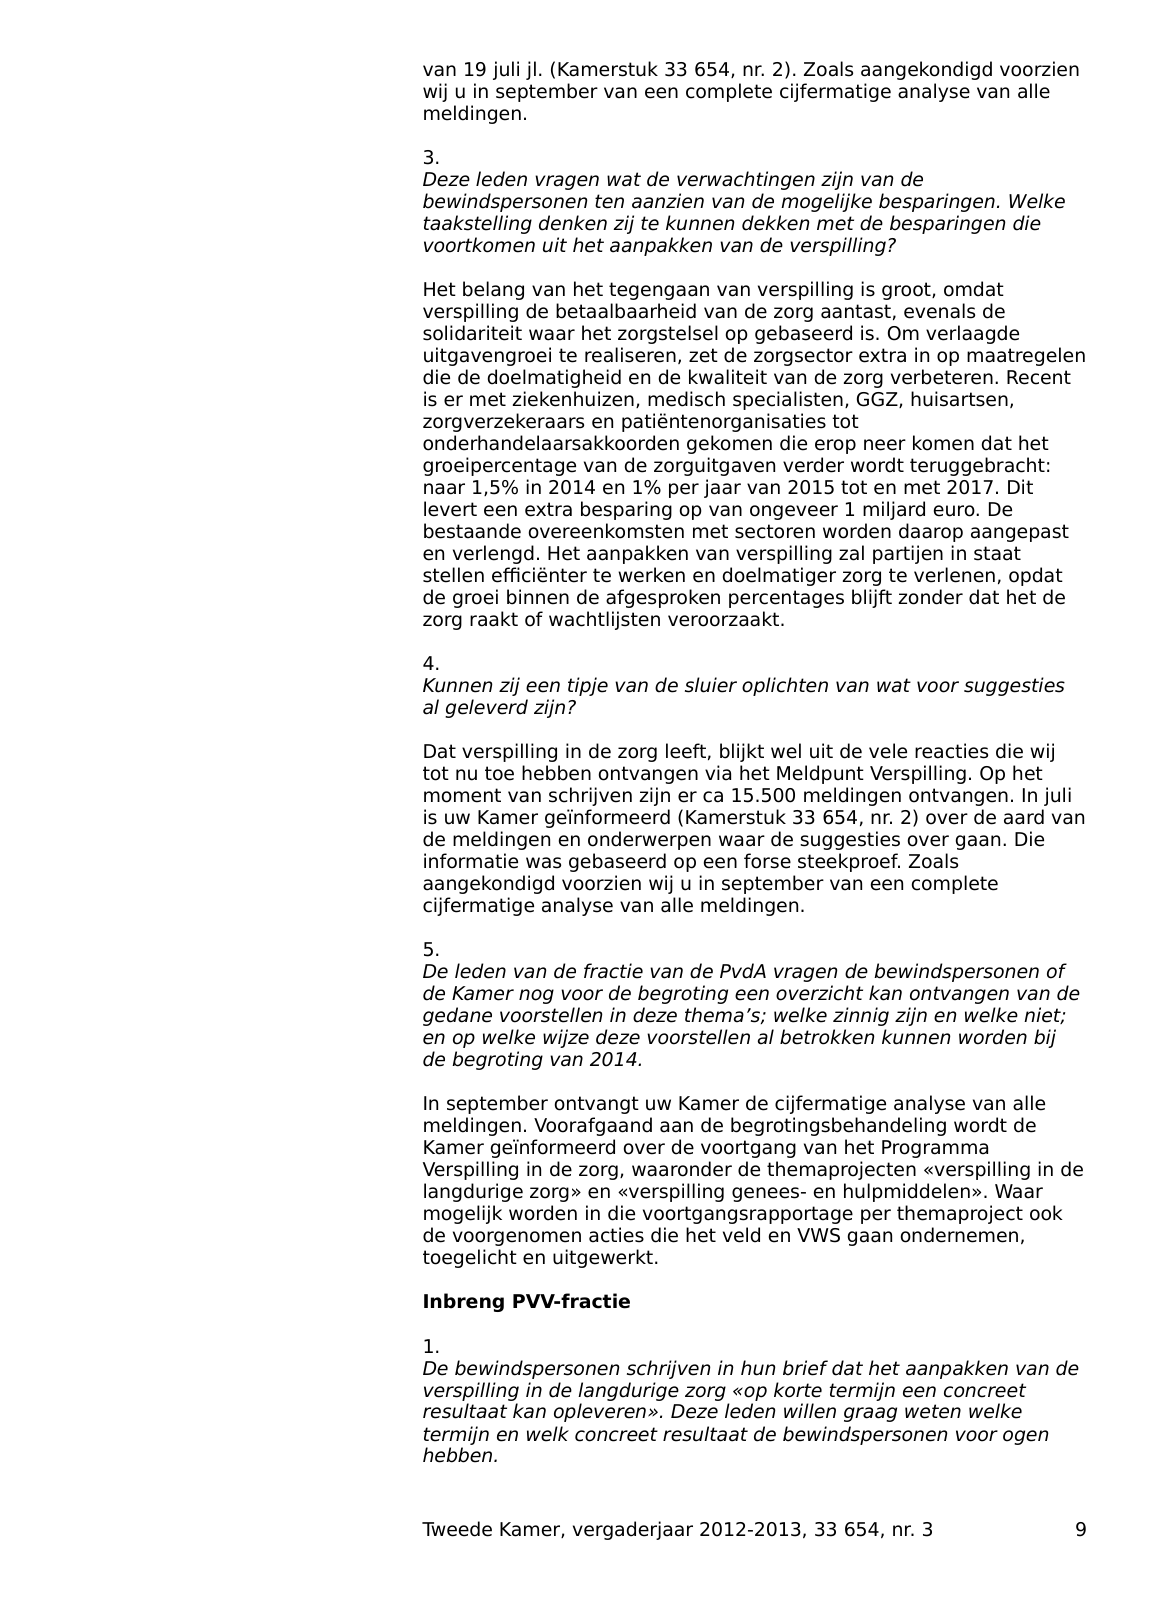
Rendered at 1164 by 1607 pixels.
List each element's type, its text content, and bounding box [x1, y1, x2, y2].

text 5. [422, 939, 1087, 961]
text Het belang van het tegengaan van verspilling is groot, omdat verspilling de betaalbaarheid van de zorg aantast, evenals de solidariteit waar het zorgstelsel op gebaseerd is. Om verlaagde uitgavengroei te realiseren, zet de zorgsector extra in op maatregelen die de doelmatigheid en de kwaliteit van de zorg verbeteren. Recent is er met ziekenhuizen, medisch specialisten, GGZ, huisartsen, zorgverzekeraars en patiëntenorganisaties tot onderhandelaarsakkoorden gekomen die erop neer komen dat het groeipercentage van de zorguitgaven verder wordt teruggebracht: naar 1,5% in 2014 en 1% per jaar van 2015 tot en met 2017. Dit levert een extra besparing op van ongeveer 1 miljard euro. De bestaande overeenkomsten met sectoren worden daarop aangepast en verlengd. Het aanpakken van verspilling zal partijen in staat stellen efficiënter te werken en doelmatiger zorg te verlenen, opdat de groei binnen de afgesproken percentages blijft zonder dat het de zorg raakt of wachtlijsten veroorzaakt. [422, 279, 1087, 631]
text Kunnen zij een tipje van de sluier oplichten van wat voor suggesties al geleverd zijn? [422, 675, 1087, 719]
text 3. [422, 147, 1087, 169]
text 1. [422, 1336, 1087, 1357]
text Dat verspilling in de zorg leeft, blijkt wel uit de vele reacties die wij tot nu toe hebben ontvangen via het Meldpunt Verspilling. Op het moment van schrijven zijn er ca 15.500 meldingen ontvangen. In juli is uw Kamer geïnformeerd (Kamerstuk 33 654, nr. 2) over de aard van de meldingen en onderwerpen waar de suggesties over gaan. Die informatie was gebaseerd op een forse steekproef. Zoals aangekondigd voorzien wij u in september van een complete cijfermatige analyse van alle meldingen. [422, 741, 1087, 917]
subtitle Inbreng PVV-fractie [422, 1291, 1087, 1313]
text 4. [422, 653, 1087, 675]
text Deze leden vragen wat de verwachtingen zijn van de bewindspersonen ten aanzien van de mogelijke besparingen. Welke taakstelling denken zij te kunnen dekken met de besparingen die voortkomen uit het aanpakken van de verspilling? [422, 169, 1087, 257]
text In september ontvangt uw Kamer de cijfermatige analyse van alle meldingen. Voorafgaand aan de begrotingsbehandeling wordt de Kamer geïnformeerd over de voortgang van het Programma Verspilling in de zorg, waaronder de themaprojecten «verspilling in de langdurige zorg» en «verspilling genees- en hulpmiddelen». Waar mogelijk worden in die voortgangsrapportage per themaproject ook de voorgenomen acties die het veld en VWS gaan ondernemen, toegelicht en uitgewerkt. [422, 1093, 1087, 1269]
text De leden van de fractie van de PvdA vragen de bewindspersonen of de Kamer nog voor de begroting een overzicht kan ontvangen van de gedane voorstellen in deze thema’s; welke zinnig zijn en welke niet; en op welke wijze deze voorstellen al betrokken kunnen worden bij de begroting van 2014. [422, 961, 1087, 1071]
text De bewindspersonen schrijven in hun brief dat het aanpakken van de verspilling in de langdurige zorg «op korte termijn een concreet resultaat kan opleveren». Deze leden willen graag weten welke termijn en welk concreet resultaat de bewindspersonen voor ogen hebben. [422, 1357, 1087, 1467]
text van 19 juli jl. (Kamerstuk 33 654, nr. 2). Zoals aangekondigd voorzien wij u in september van een complete cijfermatige analyse van alle meldingen. [422, 59, 1087, 125]
